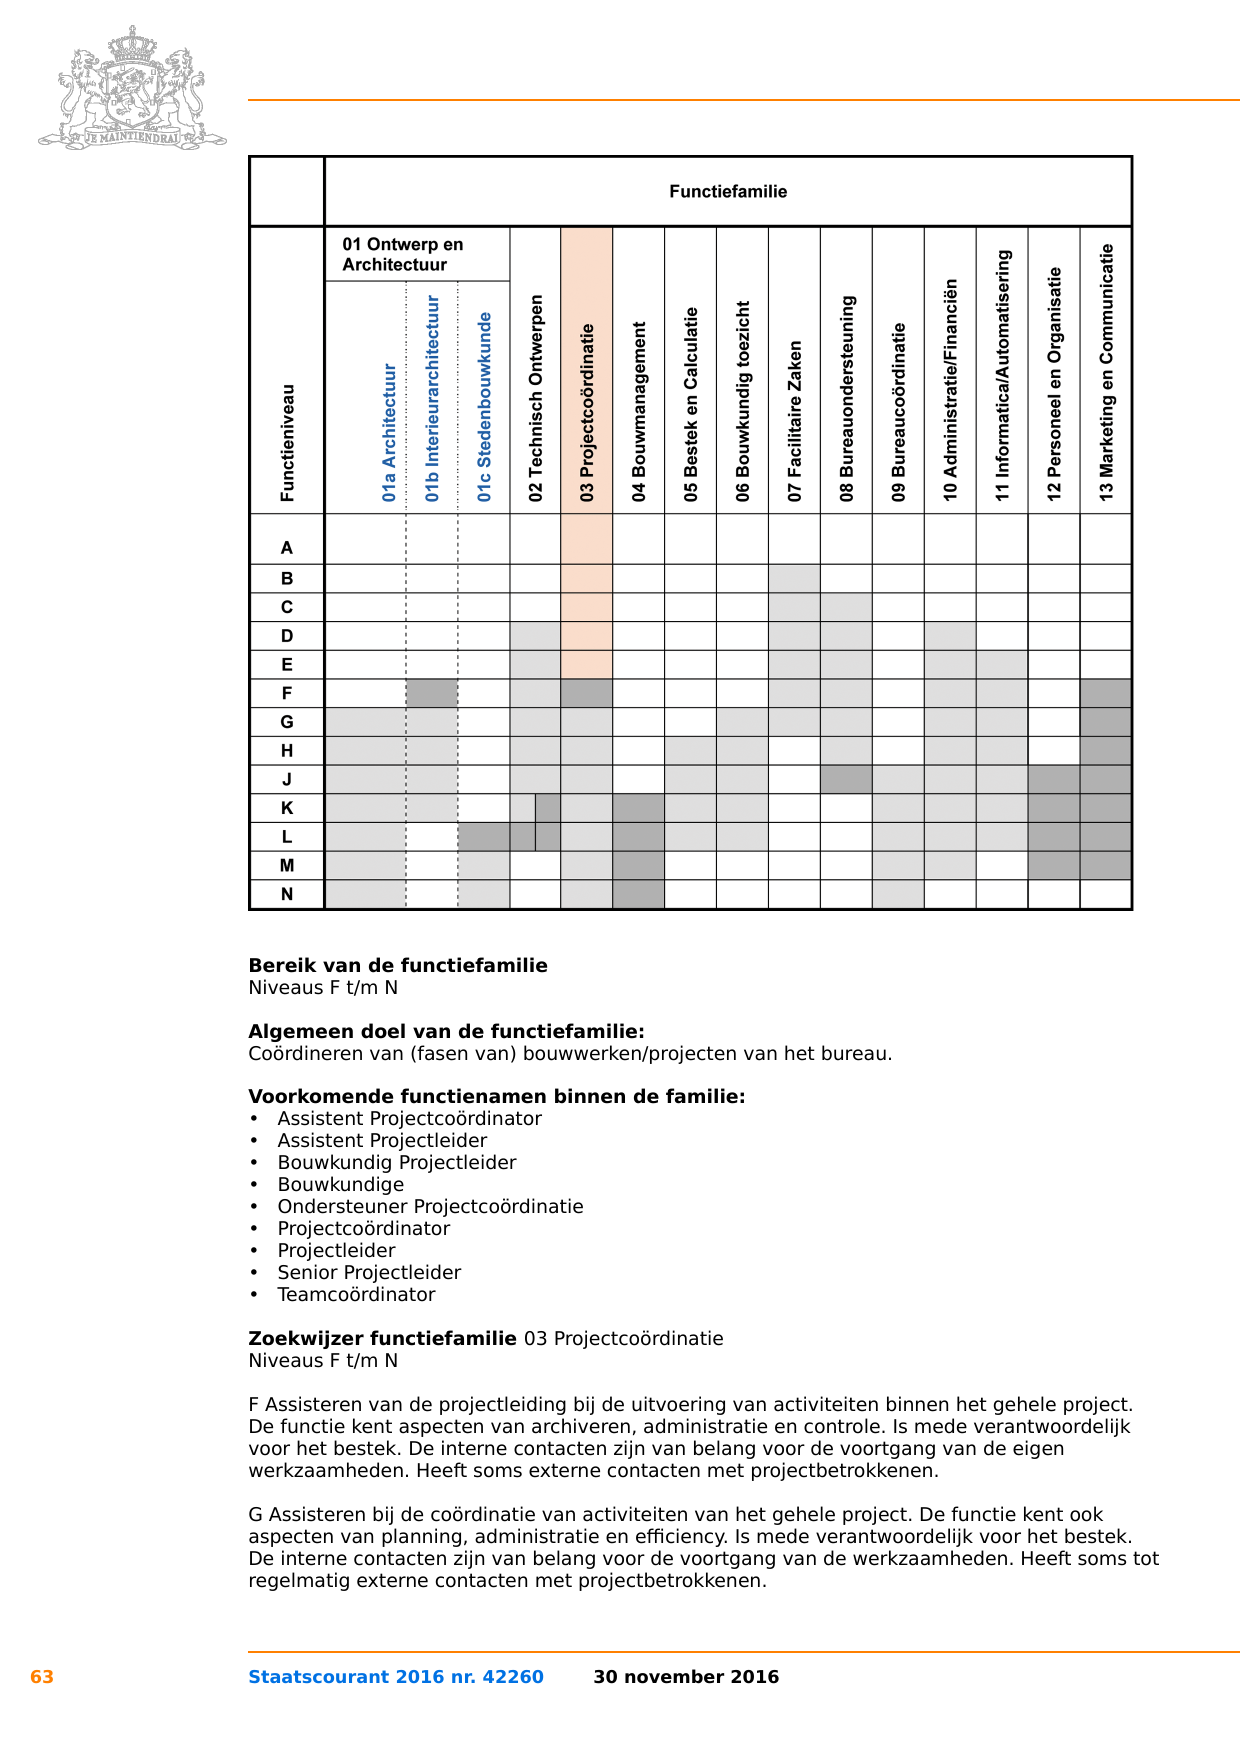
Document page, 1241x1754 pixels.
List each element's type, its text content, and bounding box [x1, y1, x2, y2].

text Niveaus F t/m N [248, 1350, 1163, 1372]
text • Senior Projectleider [248, 1262, 1163, 1284]
text • Projectleider [248, 1240, 1163, 1262]
text Algemeen doel van de functiefamilie: [248, 1021, 1163, 1042]
text • Bouwkundige [248, 1174, 1163, 1196]
text F Assisteren van de projectleiding bij de uitvoering van activiteiten binnen het gehele project. De functie kent aspecten van archiveren, administratie en controle. Is mede verantwoordelijk voor het bestek. De interne contacten zijn van belang voor de voortgang van de eigen werkzaamheden. Heeft soms externe contacten met projectbetrokkenen. [248, 1394, 1163, 1482]
text • Assistent Projectleider [248, 1130, 1163, 1152]
text Bereik van de functiefamilie [248, 955, 1163, 977]
picture [38, 25, 227, 150]
text • Projectcoördinator [248, 1218, 1163, 1240]
text Coördineren van (fasen van) bouwwerken/projecten van het bureau. [248, 1042, 1163, 1064]
picture [248, 155, 1134, 911]
text • Assistent Projectcoördinator [248, 1108, 1163, 1130]
text Voorkomende functienamen binnen de familie: [248, 1086, 1163, 1108]
text G Assisteren bij de coördinatie van activiteiten van het gehele project. De functie kent ook aspecten van planning, administratie en efficiency. Is mede verantwoordelijk voor het bestek. De interne contacten zijn van belang voor de voortgang van de werkzaamheden. Heeft soms tot regelmatig externe contacten met projectbetrokkenen. [248, 1504, 1163, 1592]
text Zoekwijzer functiefamilie 03 Projectcoördinatie [248, 1328, 1163, 1350]
text Niveaus F t/m N [248, 977, 1163, 999]
text • Teamcoördinator [248, 1284, 1163, 1306]
text • Ondersteuner Projectcoördinatie [248, 1196, 1163, 1218]
text • Bouwkundig Projectleider [248, 1152, 1163, 1174]
